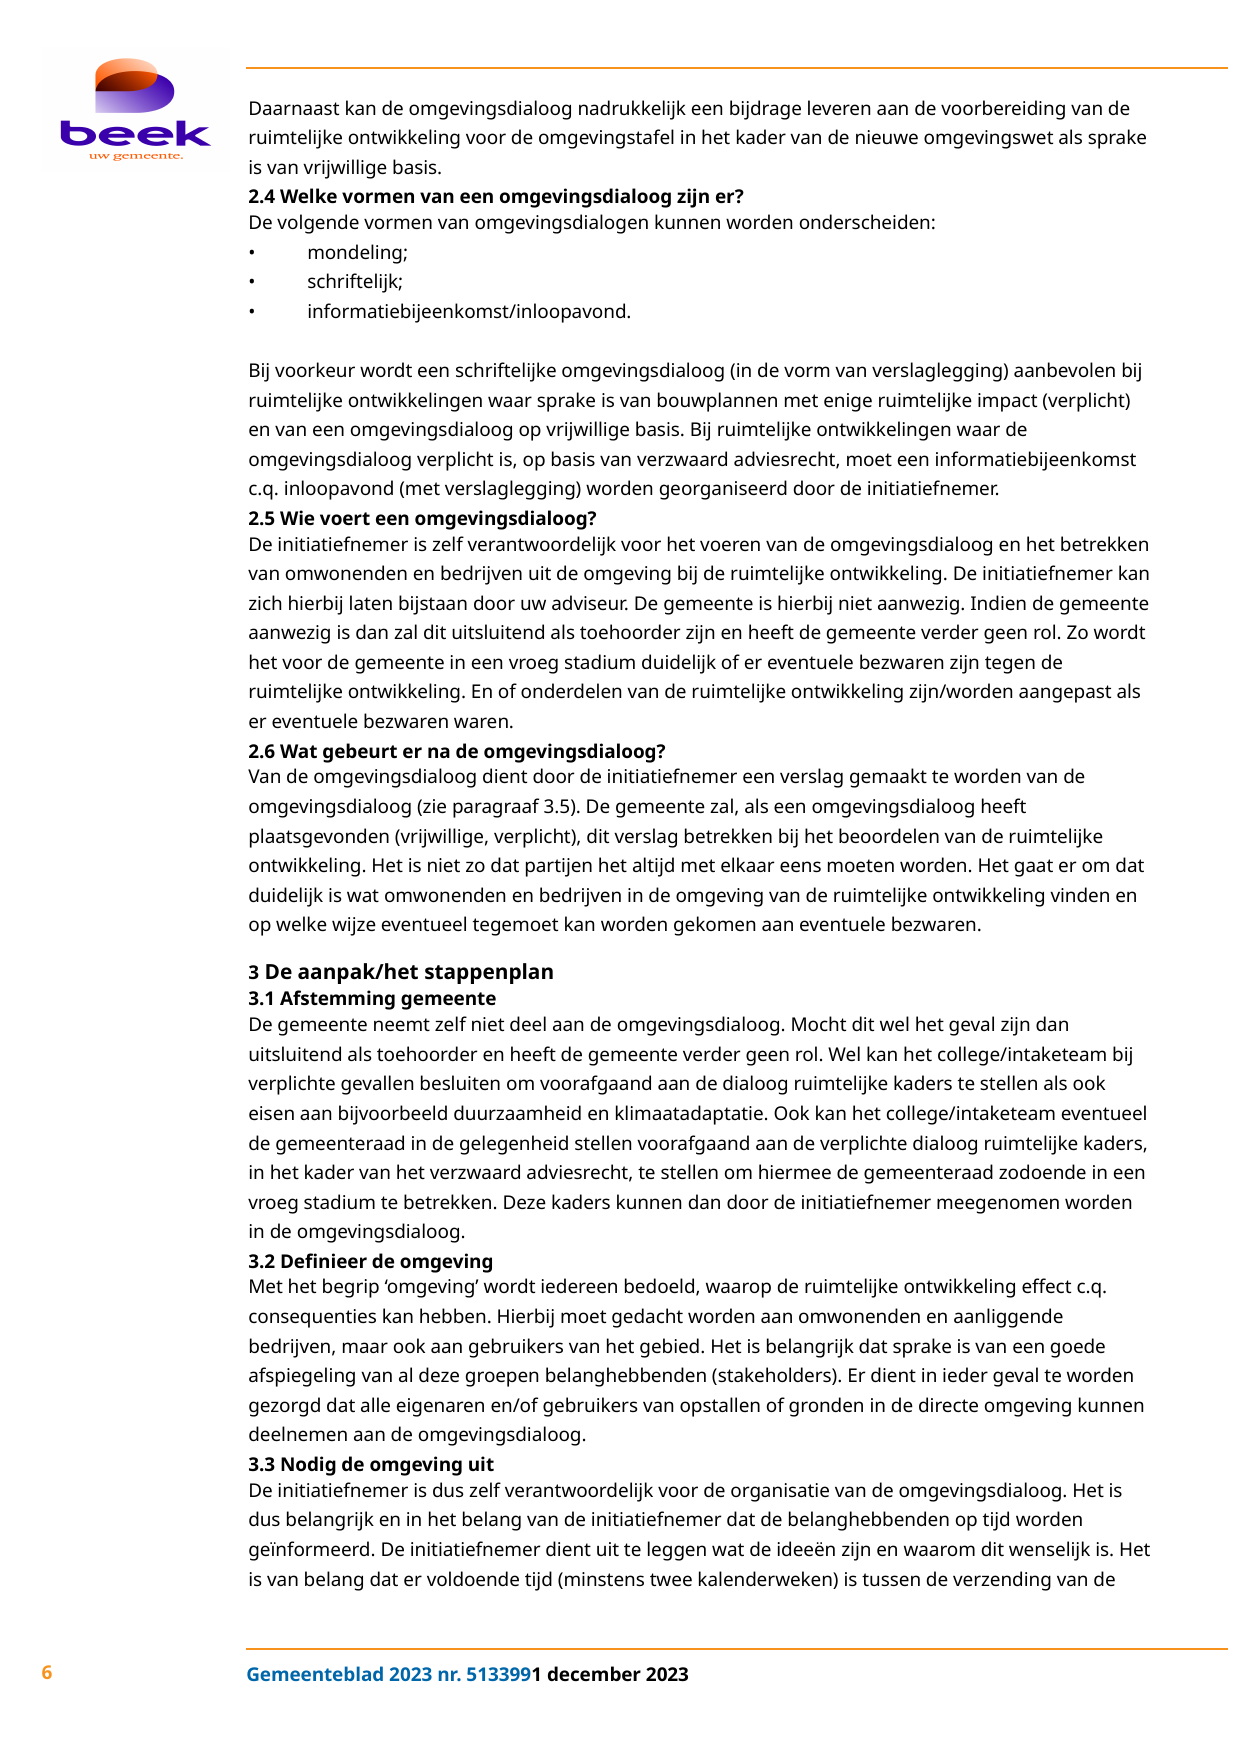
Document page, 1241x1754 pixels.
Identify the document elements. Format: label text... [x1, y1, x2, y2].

text Daarnaast kan de omgevingsdialoog nadrukkelijk een bijdrage leveren aan de voorbereiding van de ruimtelijke ontwikkeling voor de omgevingstafel in het kader van de nieuwe omgevingswet als sprake is van vrijwillige basis. [248, 95, 1152, 180]
text 2.6 Wat gebeurt er na de omgevingsdialoog? [248, 738, 1152, 764]
list schriftelijk; [248, 268, 1152, 294]
text 3.3 Nodig de omgeving uit [248, 1451, 1152, 1477]
text 2.4 Welke vormen van een omgevingsdialoog zijn er? [248, 183, 1152, 209]
text Met het begrip ‘omgeving’ wordt iedereen bedoeld, waarop de ruimtelijke ontwikkeling effect c.q. consequenties kan hebben. Hierbij moet gedacht worden aan omwonenden en aanliggende bedrijven, maar ook aan gebruikers van het gebied. Het is belangrijk dat sprake is van een goede afspiegeling van al deze groepen belanghebbenden (stakeholders). Er dient in ieder geval te worden gezorgd dat alle eigenaren en/of gebruikers van opstallen of gronden in de directe omgeving kunnen deelnemen aan de omgevingsdialoog. [248, 1274, 1152, 1447]
text Bij voorkeur wordt een schriftelijke omgevingsdialoog (in de vorm van verslaglegging) aanbevolen bij ruimtelijke ontwikkelingen waar sprake is van bouwplannen met enige ruimtelijke impact (verplicht) en van een omgevingsdialoog op vrijwillige basis. Bij ruimtelijke ontwikkelingen waar de omgevingsdialoog verplicht is, op basis van verzwaard adviesrecht, moet een informatiebijeenkomst c.q. inloopavond (met verslaglegging) worden georganiseerd door de initiatiefnemer. [248, 357, 1152, 501]
list informatiebijeenkomst/inloopavond. [248, 298, 1152, 324]
picture [41, 47, 231, 172]
text 3.1 Afstemming gemeente [248, 986, 1152, 1011]
text 2.5 Wie voert een omgevingsdialoog? [248, 505, 1152, 531]
text De gemeente neemt zelf niet deel aan de omgevingsdialoog. Mocht dit wel het geval zijn dan uitsluitend als toehoorder en heeft de gemeente verder geen rol. Wel kan het college/intaketeam bij verplichte gevallen besluiten om voorafgaand aan de dialoog ruimtelijke kaders te stellen als ook eisen aan bijvoorbeeld duurzaamheid en klimaatadaptatie. Ook kan het college/intaketeam eventueel de gemeenteraad in de gelegenheid stellen voorafgaand aan de verplichte dialoog ruimtelijke kaders, in het kader van het verzwaard adviesrecht, te stellen om hiermee de gemeenteraad zodoende in een vroeg stadium te betrekken. Deze kaders kunnen dan door de initiatiefnemer meegenomen worden in de omgevingsdialoog. [248, 1011, 1152, 1244]
text De volgende vormen van omgevingsdialogen kunnen worden onderscheiden: [248, 209, 1152, 235]
text De initiatiefnemer is zelf verantwoordelijk voor het voeren van de omgevingsdialoog en het betrekken van omwonenden en bedrijven uit de omgeving bij de ruimtelijke ontwikkeling. De initiatiefnemer kan zich hierbij laten bijstaan door uw adviseur. De gemeente is hierbij niet aanwezig. Indien de gemeente aanwezig is dan zal dit uitsluitend als toehoorder zijn en heeft de gemeente verder geen rol. Zo wordt het voor de gemeente in een vroeg stadium duidelijk of er eventuele bezwaren zijn tegen de ruimtelijke ontwikkeling. En of onderdelen van de ruimtelijke ontwikkeling zijn/worden aangepast als er eventuele bezwaren waren. [248, 531, 1152, 734]
text 3 De aanpak/het stappenplan [248, 957, 1152, 986]
text De initiatiefnemer is dus zelf verantwoordelijk voor de organisatie van de omgevingsdialoog. Het is dus belangrijk en in het belang van de initiatiefnemer dat de belanghebbenden op tijd worden geïnformeerd. De initiatiefnemer dient uit te leggen wat de ideeën zijn en waarom dit wenselijk is. Het is van belang dat er voldoende tijd (minstens twee kalenderweken) is tussen de verzending van de [248, 1477, 1152, 1591]
list mondeling; [248, 239, 1152, 264]
text Van de omgevingsdialoog dient door de initiatiefnemer een verslag gemaakt te worden van de omgevingsdialoog (zie paragraaf 3.5). De gemeente zal, als een omgevingsdialoog heeft plaatsgevonden (vrijwillige, verplicht), dit verslag betrekken bij het beoordelen van de ruimtelijke ontwikkeling. Het is niet zo dat partijen het altijd met elkaar eens moeten worden. Het gaat er om dat duidelijk is wat omwonenden en bedrijven in de omgeving van de ruimtelijke ontwikkeling vinden en op welke wijze eventueel tegemoet kan worden gekomen aan eventuele bezwaren. [248, 764, 1152, 937]
text 3.2 Definieer de omgeving [248, 1248, 1152, 1274]
